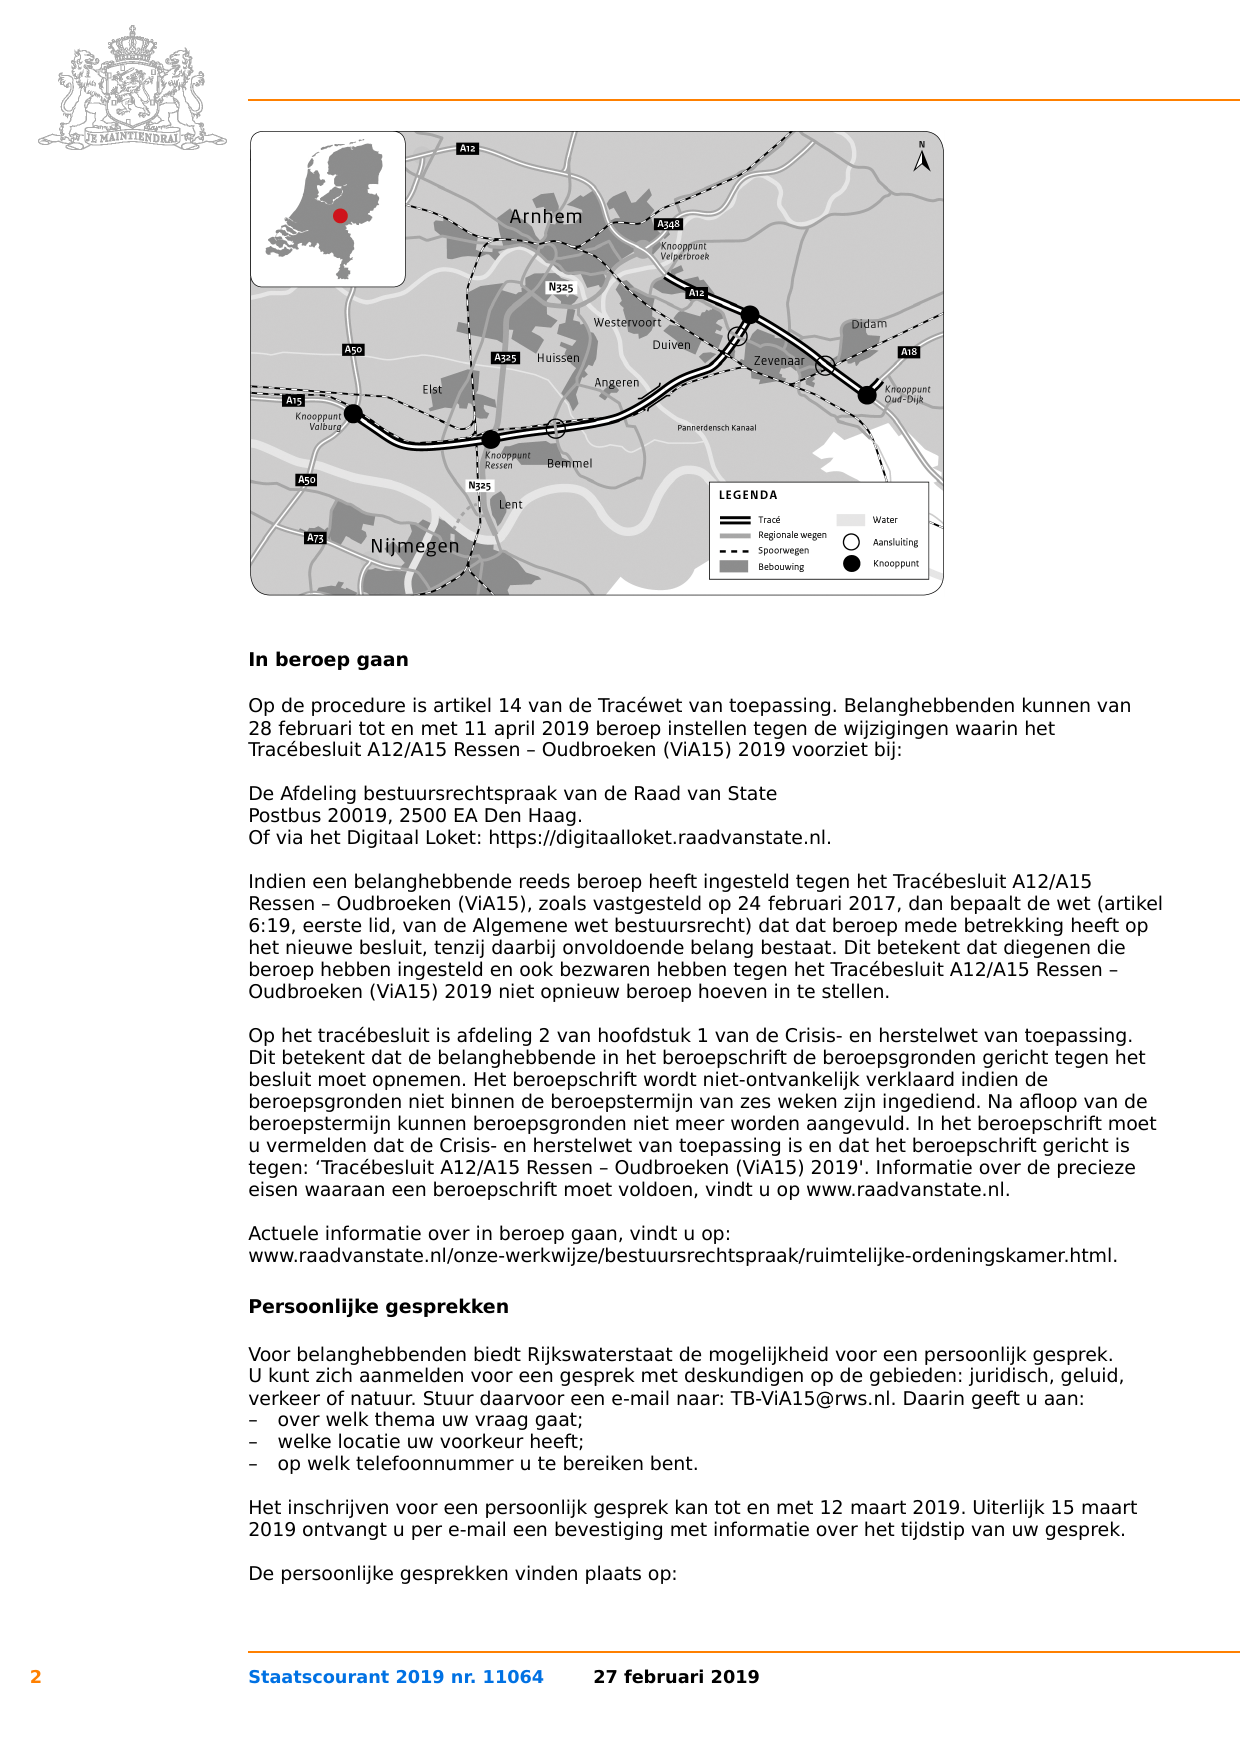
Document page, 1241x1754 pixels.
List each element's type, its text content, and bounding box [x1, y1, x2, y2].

text De persoonlijke gesprekken vinden plaats op: [248, 1563, 1163, 1585]
text Of via het Digitaal Loket: https://digitaalloket.raadvanstate.nl. [248, 827, 1163, 849]
text – welke locatie uw voorkeur heeft; [248, 1431, 1163, 1453]
text Indien een belanghebbende reeds beroep heeft ingesteld tegen het Tracébesluit A12/A15 Ressen – Oudbroeken (ViA15), zoals vastgesteld op 24 februari 2017, dan bepaalt de wet (artikel 6:19, eerste lid, van de Algemene wet bestuursrecht) dat dat beroep mede betrekking heeft op het nieuwe besluit, tenzij daarbij onvoldoende belang bestaat. Dit betekent dat diegenen die beroep hebben ingesteld en ook bezwaren hebben tegen het Tracébesluit A12/A15 Ressen – Oudbroeken (ViA15) 2019 niet opnieuw beroep hoeven in te stellen. [248, 871, 1163, 1003]
text Voor belanghebbenden biedt Rijkswaterstaat de mogelijkheid voor een persoonlijk gesprek. [248, 1343, 1163, 1365]
text Op het tracébesluit is afdeling 2 van hoofdstuk 1 van de Crisis- en herstelwet van toepassing. Dit betekent dat de belanghebbende in het beroepschrift de beroepsgronden gericht tegen het besluit moet opnemen. Het beroepschrift wordt niet-ontvankelijk verklaard indien de beroepsgronden niet binnen de beroepstermijn van zes weken zijn ingediend. Na afloop van de beroepstermijn kunnen beroepsgronden niet meer worden aangevuld. In het beroepschrift moet u vermelden dat de Crisis- en herstelwet van toepassing is en dat het beroepschrift gericht is tegen: ‘Tracébesluit A12/A15 Ressen – Oudbroeken (ViA15) 2019'. Informatie over de precieze eisen waaraan een beroepschrift moet voldoen, vindt u op www.raadvanstate.nl. [248, 1025, 1163, 1201]
text Postbus 20019, 2500 EA Den Haag. [248, 805, 1163, 827]
text – op welk telefoonnummer u te bereiken bent. [248, 1453, 1163, 1475]
text Actuele informatie over in beroep gaan, vindt u op: www.raadvanstate.nl/onze-werkwijze/bestuursrechtspraak/ruimtelijke-ordeningskamer.html. [248, 1222, 1163, 1266]
picture [38, 25, 227, 150]
text U kunt zich aanmelden voor een gesprek met deskundigen op de gebieden: juridisch, geluid, verkeer of natuur. Stuur daarvoor een e-mail naar: TB-ViA15@rws.nl. Daarin geeft u aan: [248, 1365, 1163, 1409]
subtitle In beroep gaan [248, 648, 1163, 670]
text Het inschrijven voor een persoonlijk gesprek kan tot en met 12 maart 2019. Uiterlijk 15 maart 2019 ontvangt u per e-mail een bevestiging met informatie over het tijdstip van uw gesprek. [248, 1497, 1163, 1541]
subtitle Persoonlijke gesprekken [248, 1296, 1163, 1318]
text – over welk thema uw vraag gaat; [248, 1409, 1163, 1431]
text Op de procedure is artikel 14 van de Tracéwet van toepassing. Belanghebbenden kunnen van 28 februari tot en met 11 april 2019 beroep instellen tegen de wijzigingen waarin het Tracébesluit A12/A15 Ressen – Oudbroeken (ViA15) 2019 voorziet bij: [248, 695, 1163, 761]
picture [248, 130, 945, 597]
text De Afdeling bestuursrechtspraak van de Raad van State [248, 783, 1163, 805]
